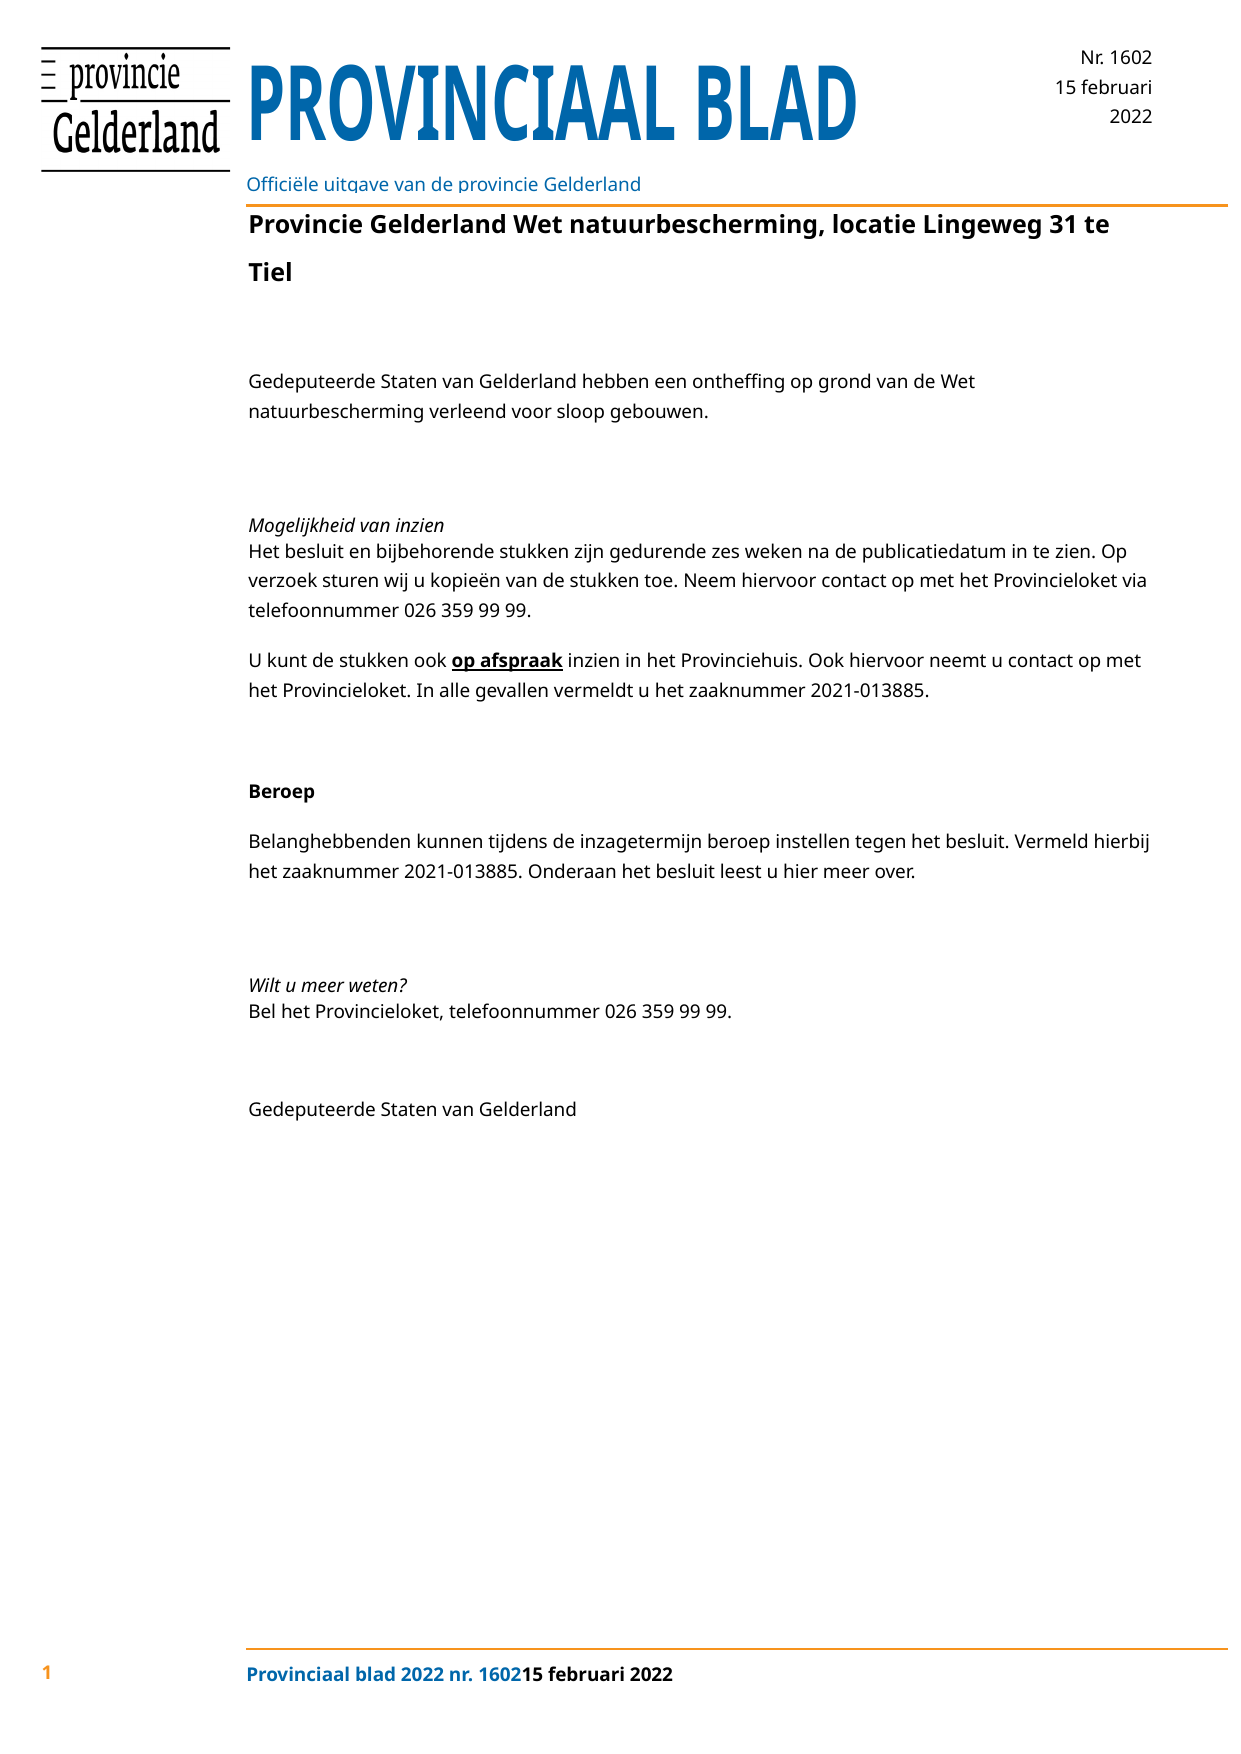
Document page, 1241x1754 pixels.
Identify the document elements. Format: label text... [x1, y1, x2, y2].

text Provincie Gelderland Wet natuurbescherming, locatie Lingeweg 31 te Tiel [248, 207, 1152, 288]
text Wilt u meer weten? [248, 972, 1152, 998]
text Mogelijkheid van inzien [248, 512, 1152, 538]
text Beroep [248, 778, 1152, 804]
text Gedeputeerde Staten van Gelderland hebben een ontheffing op grond van de Wet natuurbescherming verleend voor sloop gebouwen. [248, 368, 1152, 424]
text Het besluit en bijbehorende stukken zijn gedurende zes weken na de publicatiedatum in te zien. Op verzoek sturen wij u kopieën van de stukken toe. Neem hiervoor contact op met het Provincieloket via telefoonnummer 026 359 99 99. [248, 538, 1152, 623]
text Belanghebbenden kunnen tijdens de inzagetermijn beroep instellen tegen het besluit. Vermeld hierbij het zaaknummer 2021-013885. Onderaan het besluit leest u hier meer over. [248, 828, 1152, 884]
text Gedeputeerde Staten van Gelderland [248, 1096, 1152, 1122]
text Bel het Provincieloket, telefoonnummer 026 359 99 99. [248, 998, 1152, 1024]
picture [41, 47, 231, 172]
text U kunt de stukken ook op afspraak inzien in het Provinciehuis. Ook hiervoor neemt u contact op met het Provincieloket. In alle gevallen vermeldt u het zaaknummer 2021-013885. [248, 648, 1152, 703]
